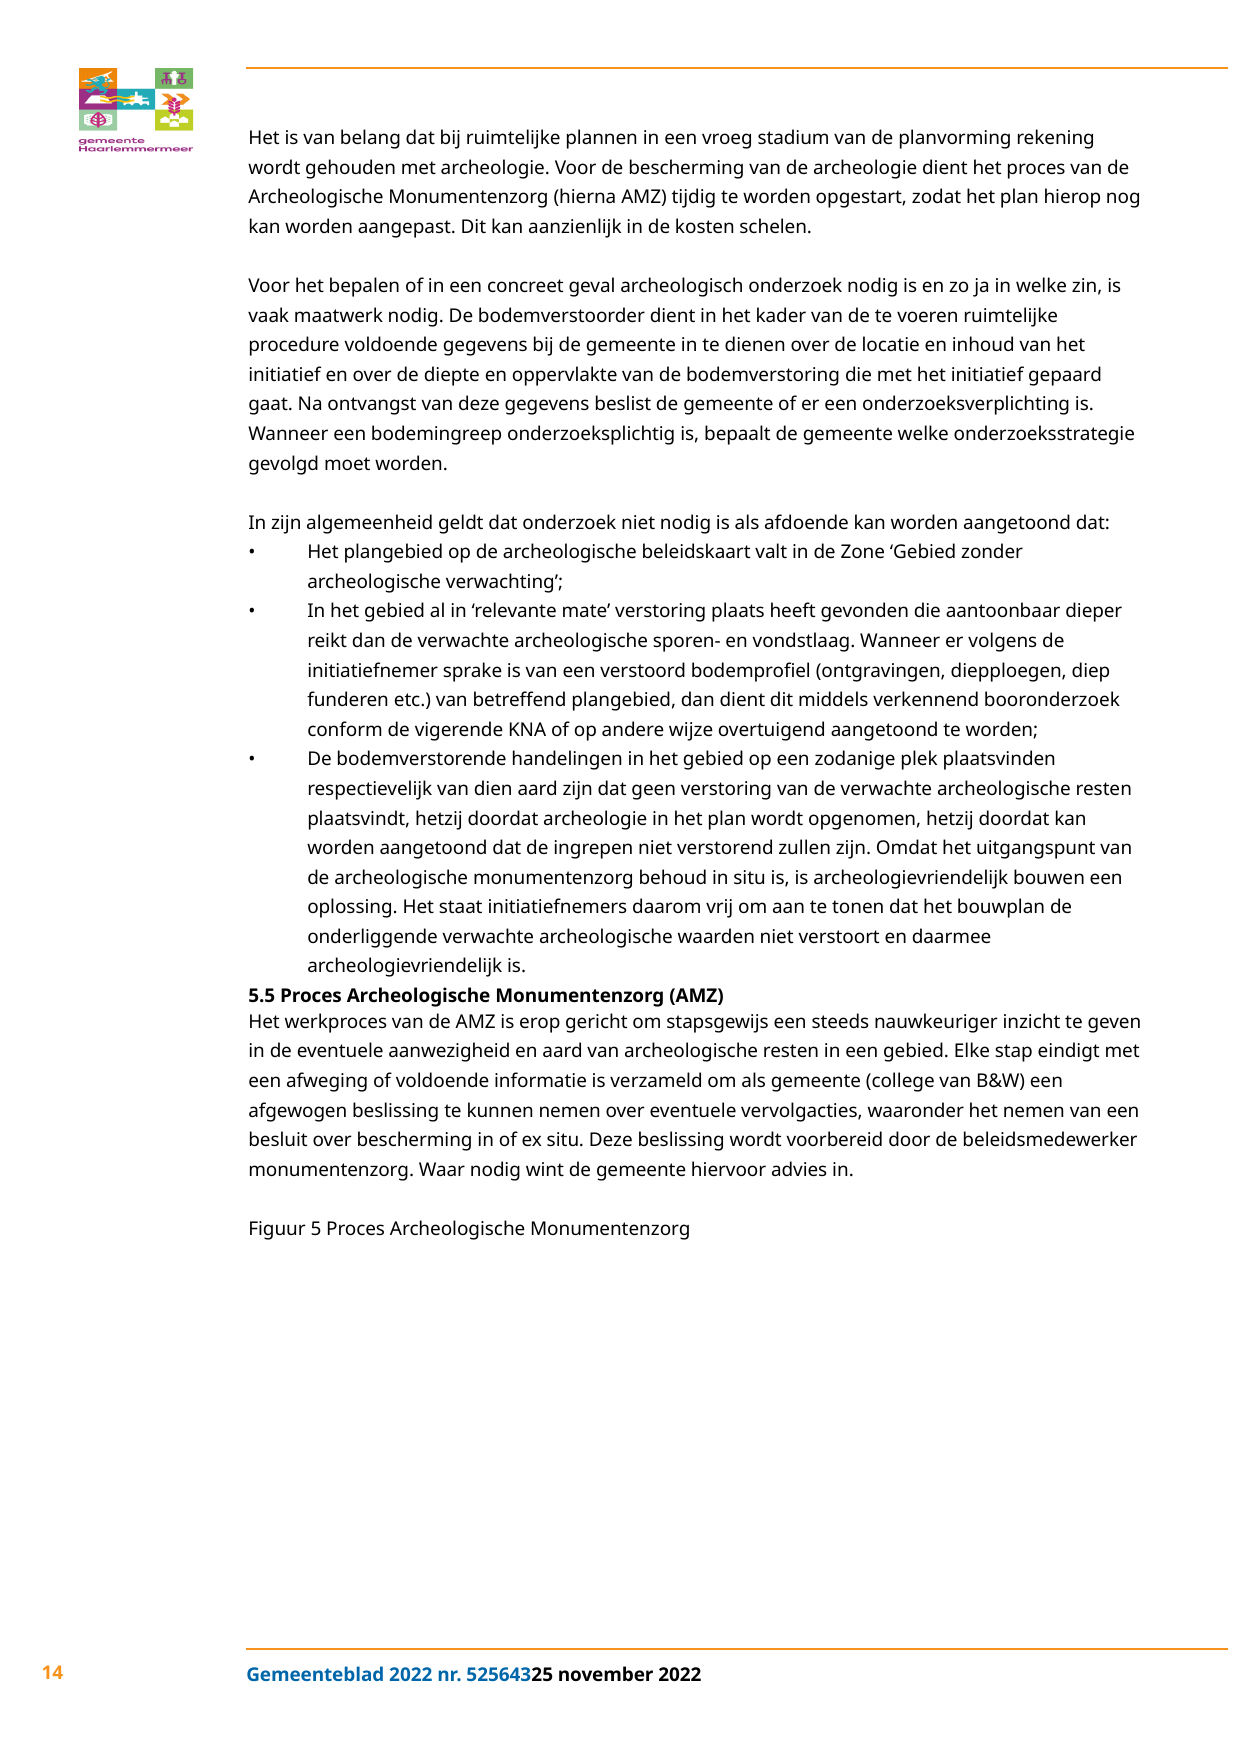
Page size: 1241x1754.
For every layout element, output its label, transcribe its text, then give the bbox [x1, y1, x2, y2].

text Figuur 5 Proces Archeologische Monumentenzorg [248, 1215, 1152, 1241]
text Het is van belang dat bij ruimtelijke plannen in een vroeg stadium van de planvorming rekening wordt gehouden met archeologie. Voor de bescherming van de archeologie dient het proces van de Archeologische Monumentenzorg (hierna AMZ) tijdig te worden opgestart, zodat het plan hierop nog kan worden aangepast. Dit kan aanzienlijk in de kosten schelen. [248, 124, 1152, 239]
picture [41, 47, 231, 172]
list In het gebied al in ‘relevante mate’ verstoring plaats heeft gevonden die aantoonbaar dieper reikt dan de verwachte archeologische sporen- en vondstlaag. Wanneer er volgens de initiatiefnemer sprake is van een verstoord bodemprofiel (ontgravingen, diepploegen, diep funderen etc.) van betreffend plangebied, dan dient dit middels verkennend booronderzoek conform de vigerende KNA of op andere wijze overtuigend aangetoond te worden; [248, 598, 1152, 742]
text In zijn algemeenheid geldt dat onderzoek niet nodig is als afdoende kan worden aangetoond dat: [248, 509, 1152, 535]
text 5.5 Proces Archeologische Monumentenzorg (AMZ) [248, 982, 1152, 1008]
list De bodemverstorende handelingen in het gebied op een zodanige plek plaatsvinden respectievelijk van dien aard zijn dat geen verstoring van de verwachte archeologische resten plaatsvindt, hetzij doordat archeologie in het plan wordt opgenomen, hetzij doordat kan worden aangetoond dat de ingrepen niet verstorend zullen zijn. Omdat het uitgangspunt van de archeologische monumentenzorg behoud in situ is, is archeologievriendelijk bouwen een oplossing. Het staat initiatiefnemers daarom vrij om aan te tonen dat het bouwplan de onderliggende verwachte archeologische waarden niet verstoort en daarmee archeologievriendelijk is. [248, 746, 1152, 978]
list Het plangebied op de archeologische beleidskaart valt in de Zone ‘Gebied zonder archeologische verwachting’; [248, 538, 1152, 594]
text Het werkproces van de AMZ is erop gericht om stapsgewijs een steeds nauwkeuriger inzicht te geven in de eventuele aanwezigheid en aard van archeologische resten in een gebied. Elke stap eindigt met een afweging of voldoende informatie is verzameld om als gemeente (college van B&W) een afgewogen beslissing te kunnen nemen over eventuele vervolgacties, waaronder het nemen van een besluit over bescherming in of ex situ. Deze beslissing wordt voorbereid door de beleidsmedewerker monumentenzorg. Waar nodig wint de gemeente hiervoor advies in. [248, 1008, 1152, 1182]
text Voor het bepalen of in een concreet geval archeologisch onderzoek nodig is en zo ja in welke zin, is vaak maatwerk nodig. De bodemverstoorder dient in het kader van de te voeren ruimtelijke procedure voldoende gegevens bij de gemeente in te dienen over de locatie en inhoud van het initiatief en over de diepte en oppervlakte van de bodemverstoring die met het initiatief gepaard gaat. Na ontvangst van deze gegevens beslist de gemeente of er een onderzoeksverplichting is. Wanneer een bodemingreep onderzoeksplichtig is, bepaalt de gemeente welke onderzoeksstrategie gevolgd moet worden. [248, 272, 1152, 476]
